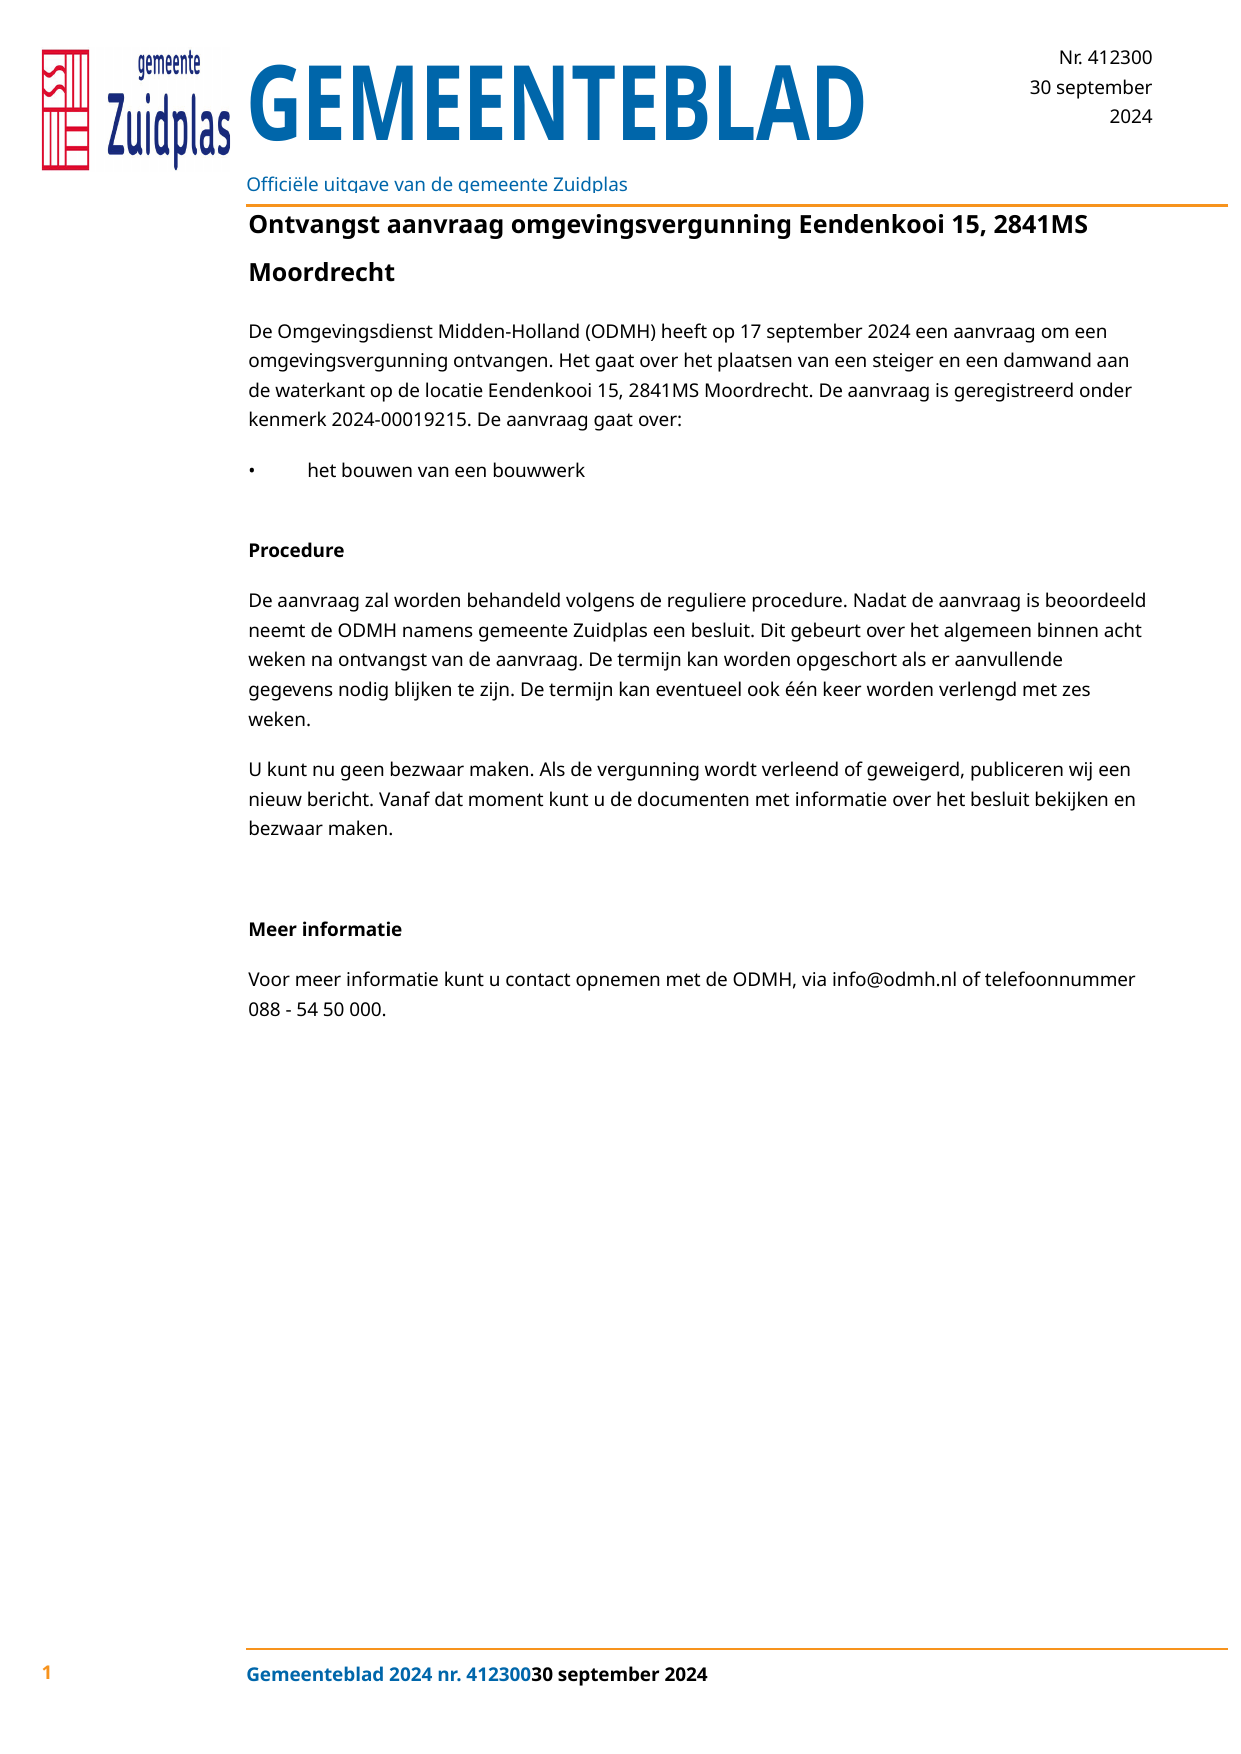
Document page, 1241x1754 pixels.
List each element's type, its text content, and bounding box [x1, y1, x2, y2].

text Voor meer informatie kunt u contact opnemen met de ODMH, via info@odmh.nl of telefoonnummer 088 - 54 50 000. [248, 967, 1152, 1022]
picture [41, 47, 231, 172]
list het bouwen van een bouwwerk [248, 457, 1152, 483]
text Ontvangst aanvraag omgevingsvergunning Eendenkooi 15, 2841MS Moordrecht [248, 207, 1152, 288]
text U kunt nu geen bezwaar maken. Als de vergunning wordt verleend of geweigerd, publiceren wij een nieuw bericht. Vanaf dat moment kunt u de documenten met informatie over het besluit bekijken en bezwaar maken. [248, 756, 1152, 841]
text Procedure [248, 537, 1152, 563]
text De aanvraag zal worden behandeld volgens de reguliere procedure. Nadat de aanvraag is beoordeeld neemt de ODMH namens gemeente Zuidplas een besluit. Dit gebeurt over het algemeen binnen acht weken na ontvangst van de aanvraag. De termijn kan worden opgeschort als er aanvullende gegevens nodig blijken te zijn. De termijn kan eventueel ook één keer worden verlengd met zes weken. [248, 587, 1152, 732]
text De Omgevingsdienst Midden-Holland (ODMH) heeft op 17 september 2024 een aanvraag om een omgevingsvergunning ontvangen. Het gaat over het plaatsen van een steiger en een damwand aan de waterkant op de locatie Eendenkooi 15, 2841MS Moordrecht. De aanvraag is geregistreerd onder kenmerk 2024-00019215. De aanvraag gaat over: [248, 318, 1152, 432]
text Meer informatie [248, 916, 1152, 942]
